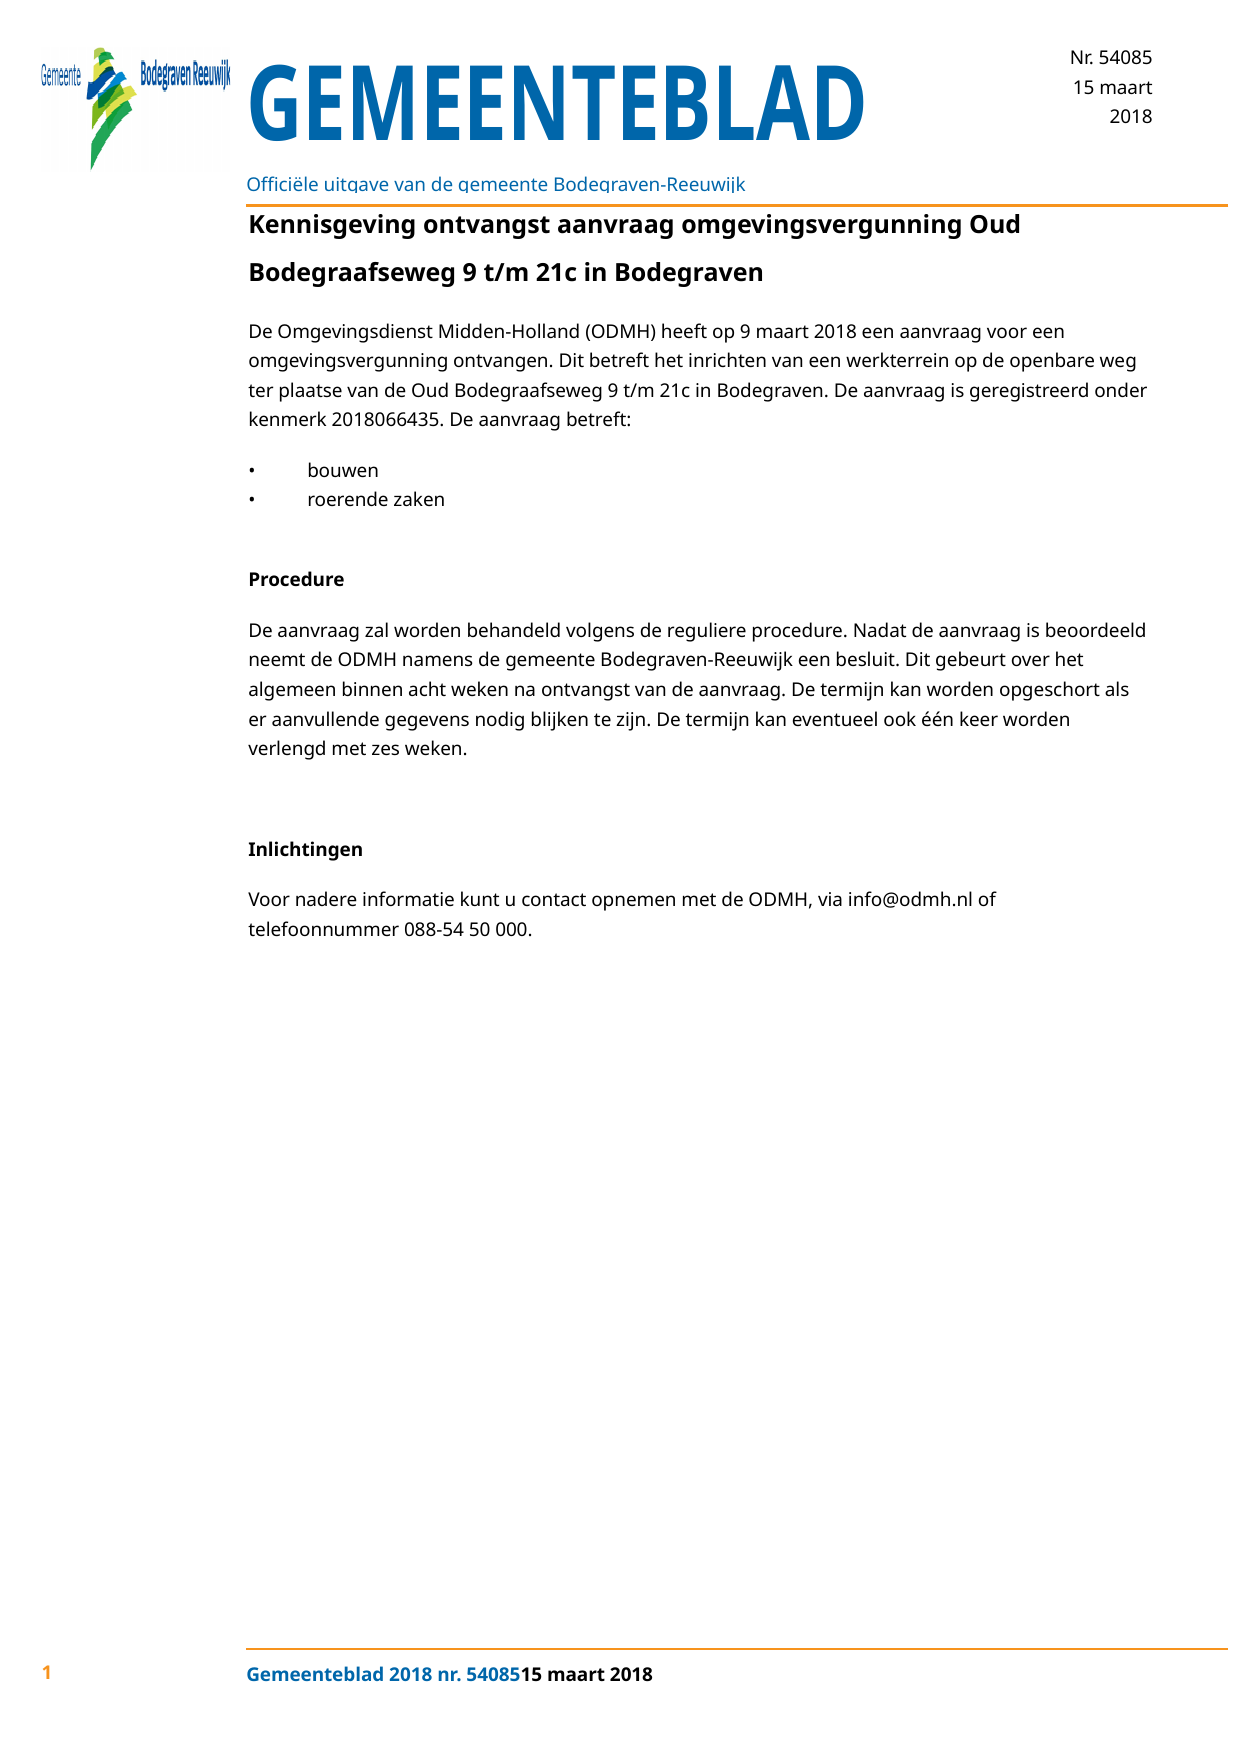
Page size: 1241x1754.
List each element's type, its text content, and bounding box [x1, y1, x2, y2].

picture [41, 47, 231, 172]
list roerende zaken [248, 487, 1152, 512]
text Voor nadere informatie kunt u contact opnemen met de ODMH, via info@odmh.nl of telefoonnummer 088-54 50 000. [248, 887, 1152, 942]
text Procedure [248, 567, 1152, 592]
text De aanvraag zal worden behandeld volgens de reguliere procedure. Nadat de aanvraag is beoordeeld neemt de ODMH namens de gemeente Bodegraven-Reeuwijk een besluit. Dit gebeurt over het algemeen binnen acht weken na ontvangst van de aanvraag. De termijn kan worden opgeschort als er aanvullende gegevens nodig blijken te zijn. De termijn kan eventueel ook één keer worden verlengd met zes weken. [248, 617, 1152, 761]
list bouwen [248, 457, 1152, 483]
text Kennisgeving ontvangst aanvraag omgevingsvergunning Oud Bodegraafseweg 9 t/m 21c in Bodegraven [248, 207, 1152, 288]
text De Omgevingsdienst Midden-Holland (ODMH) heeft op 9 maart 2018 een aanvraag voor een omgevingsvergunning ontvangen. Dit betreft het inrichten van een werkterrein op de openbare weg ter plaatse van de Oud Bodegraafseweg 9 t/m 21c in Bodegraven. De aanvraag is geregistreerd onder kenmerk 2018066435. De aanvraag betreft: [248, 318, 1152, 432]
text Inlichtingen [248, 836, 1152, 862]
